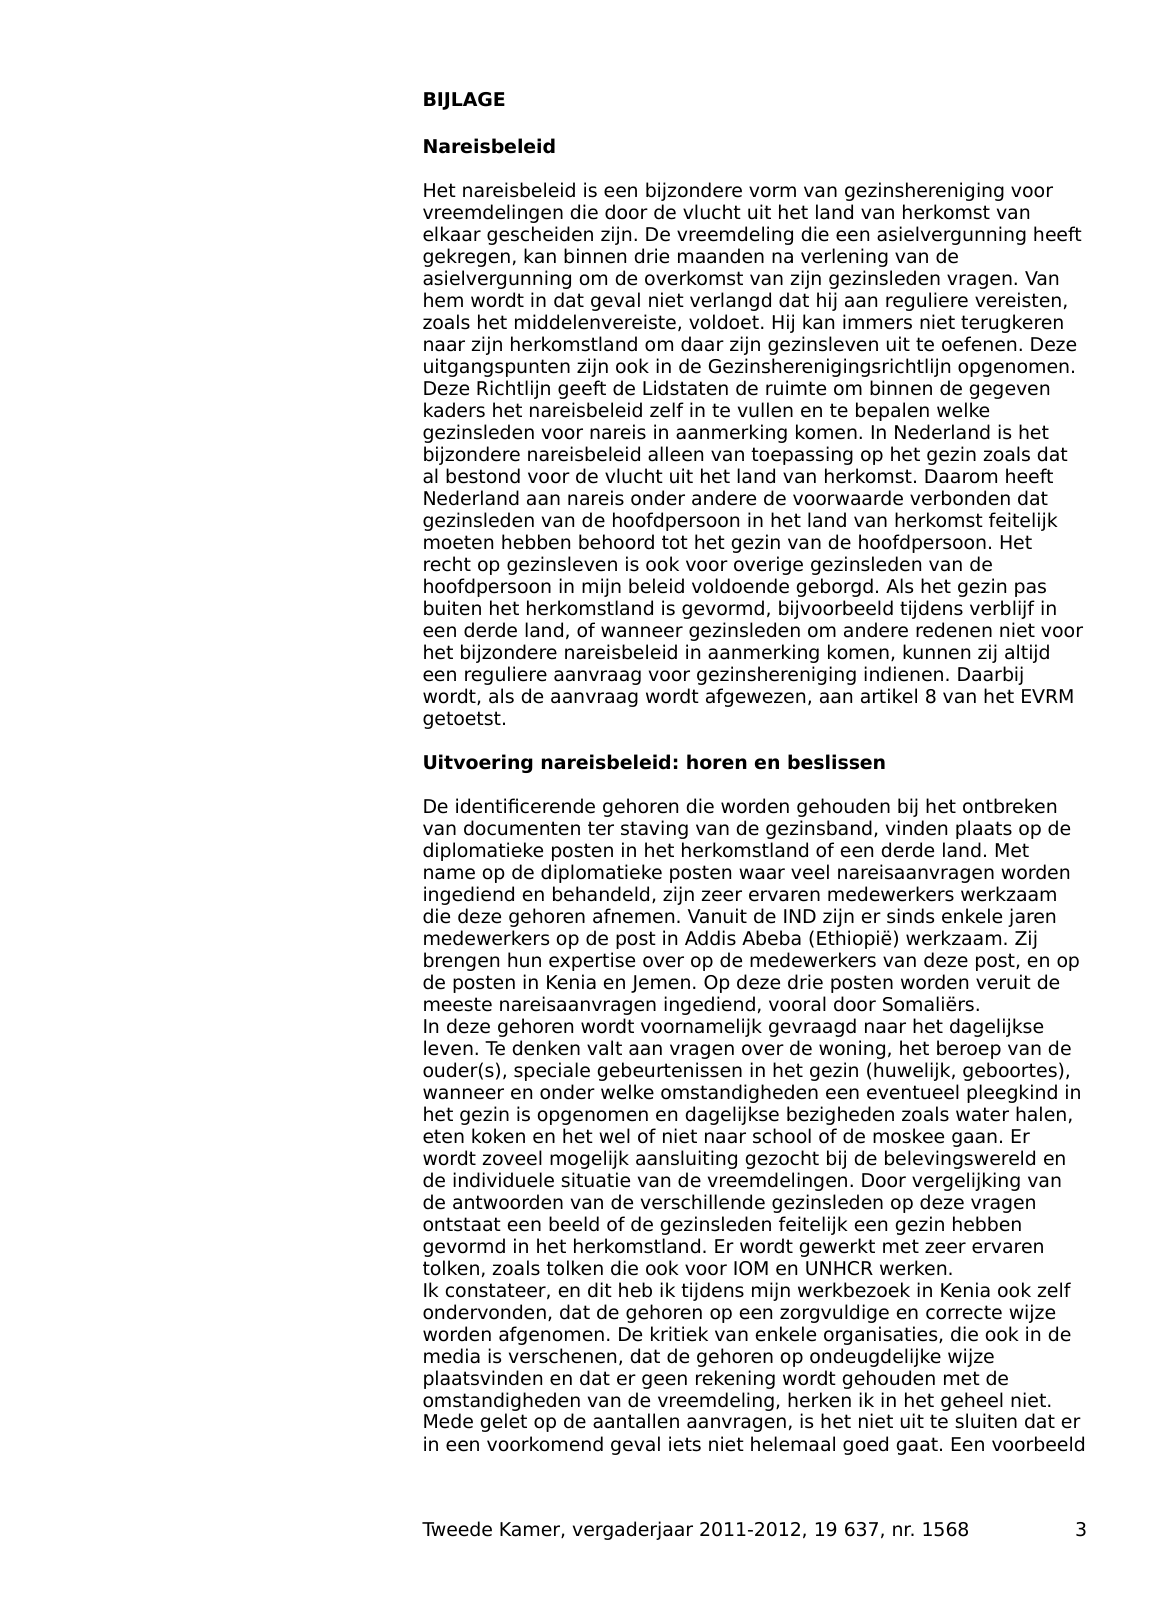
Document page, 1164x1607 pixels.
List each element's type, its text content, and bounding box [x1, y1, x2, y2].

text De identificerende gehoren die worden gehouden bij het ontbreken van documenten ter staving van de gezinsband, vinden plaats op de diplomatieke posten in het herkomstland of een derde land. Met name op de diplomatieke posten waar veel nareisaanvragen worden ingediend en behandeld, zijn zeer ervaren medewerkers werkzaam die deze gehoren afnemen. Vanuit de IND zijn er sinds enkele jaren medewerkers op de post in Addis Abeba (Ethiopië) werkzaam. Zij brengen hun expertise over op de medewerkers van deze post, en op de posten in Kenia en Jemen. Op deze drie posten worden veruit de meeste nareisaanvragen ingediend, vooral door Somaliërs. [422, 796, 1087, 1016]
subtitle BIJLAGE [77, 89, 1087, 111]
text Het nareisbeleid is een bijzondere vorm van gezinshereniging voor vreemdelingen die door de vlucht uit het land van herkomst van elkaar gescheiden zijn. De vreemdeling die een asielvergunning heeft gekregen, kan binnen drie maanden na verlening van de asielvergunning om de overkomst van zijn gezinsleden vragen. Van hem wordt in dat geval niet verlangd dat hij aan reguliere vereisten, zoals het middelenvereiste, voldoet. Hij kan immers niet terugkeren naar zijn herkomstland om daar zijn gezinsleven uit te oefenen. Deze uitgangspunten zijn ook in de Gezinsherenigingsrichtlijn opgenomen. Deze Richtlijn geeft de Lidstaten de ruimte om binnen de gegeven kaders het nareisbeleid zelf in te vullen en te bepalen welke gezinsleden voor nareis in aanmerking komen. In Nederland is het bijzondere nareisbeleid alleen van toepassing op het gezin zoals dat al bestond voor de vlucht uit het land van herkomst. Daarom heeft Nederland aan nareis onder andere de voorwaarde verbonden dat gezinsleden van de hoofdpersoon in het land van herkomst feitelijk moeten hebben behoord tot het gezin van de hoofdpersoon. Het recht op gezinsleven is ook voor overige gezinsleden van de hoofdpersoon in mijn beleid voldoende geborgd. Als het gezin pas buiten het herkomstland is gevormd, bijvoorbeeld tijdens verblijf in een derde land, of wanneer gezinsleden om andere redenen niet voor het bijzondere nareisbeleid in aanmerking komen, kunnen zij altijd een reguliere aanvraag voor gezinshereniging indienen. Daarbij wordt, als de aanvraag wordt afgewezen, aan artikel 8 van het EVRM getoetst. [422, 180, 1087, 730]
subtitle Uitvoering nareisbeleid: horen en beslissen [422, 752, 1087, 774]
text In deze gehoren wordt voornamelijk gevraagd naar het dagelijkse leven. Te denken valt aan vragen over de woning, het beroep van de ouder(s), speciale gebeurtenissen in het gezin (huwelijk, geboortes), wanneer en onder welke omstandigheden een eventueel pleegkind in het gezin is opgenomen en dagelijkse bezigheden zoals water halen, eten koken en het wel of niet naar school of de moskee gaan. Er wordt zoveel mogelijk aansluiting gezocht bij de belevingswereld en de individuele situatie van de vreemdelingen. Door vergelijking van de antwoorden van de verschillende gezinsleden op deze vragen ontstaat een beeld of de gezinsleden feitelijk een gezin hebben gevormd in het herkomstland. Er wordt gewerkt met zeer ervaren tolken, zoals tolken die ook voor IOM en UNHCR werken. [422, 1016, 1087, 1279]
subtitle Nareisbeleid [422, 136, 1087, 158]
text Ik constateer, en dit heb ik tijdens mijn werkbezoek in Kenia ook zelf ondervonden, dat de gehoren op een zorgvuldige en correcte wijze worden afgenomen. De kritiek van enkele organisaties, die ook in de media is verschenen, dat de gehoren op ondeugdelijke wijze plaatsvinden en dat er geen rekening wordt gehouden met de omstandigheden van de vreemdeling, herken ik in het geheel niet. Mede gelet op de aantallen aanvragen, is het niet uit te sluiten dat er in een voorkomend geval iets niet helemaal goed gaat. Een voorbeeld [422, 1279, 1087, 1455]
